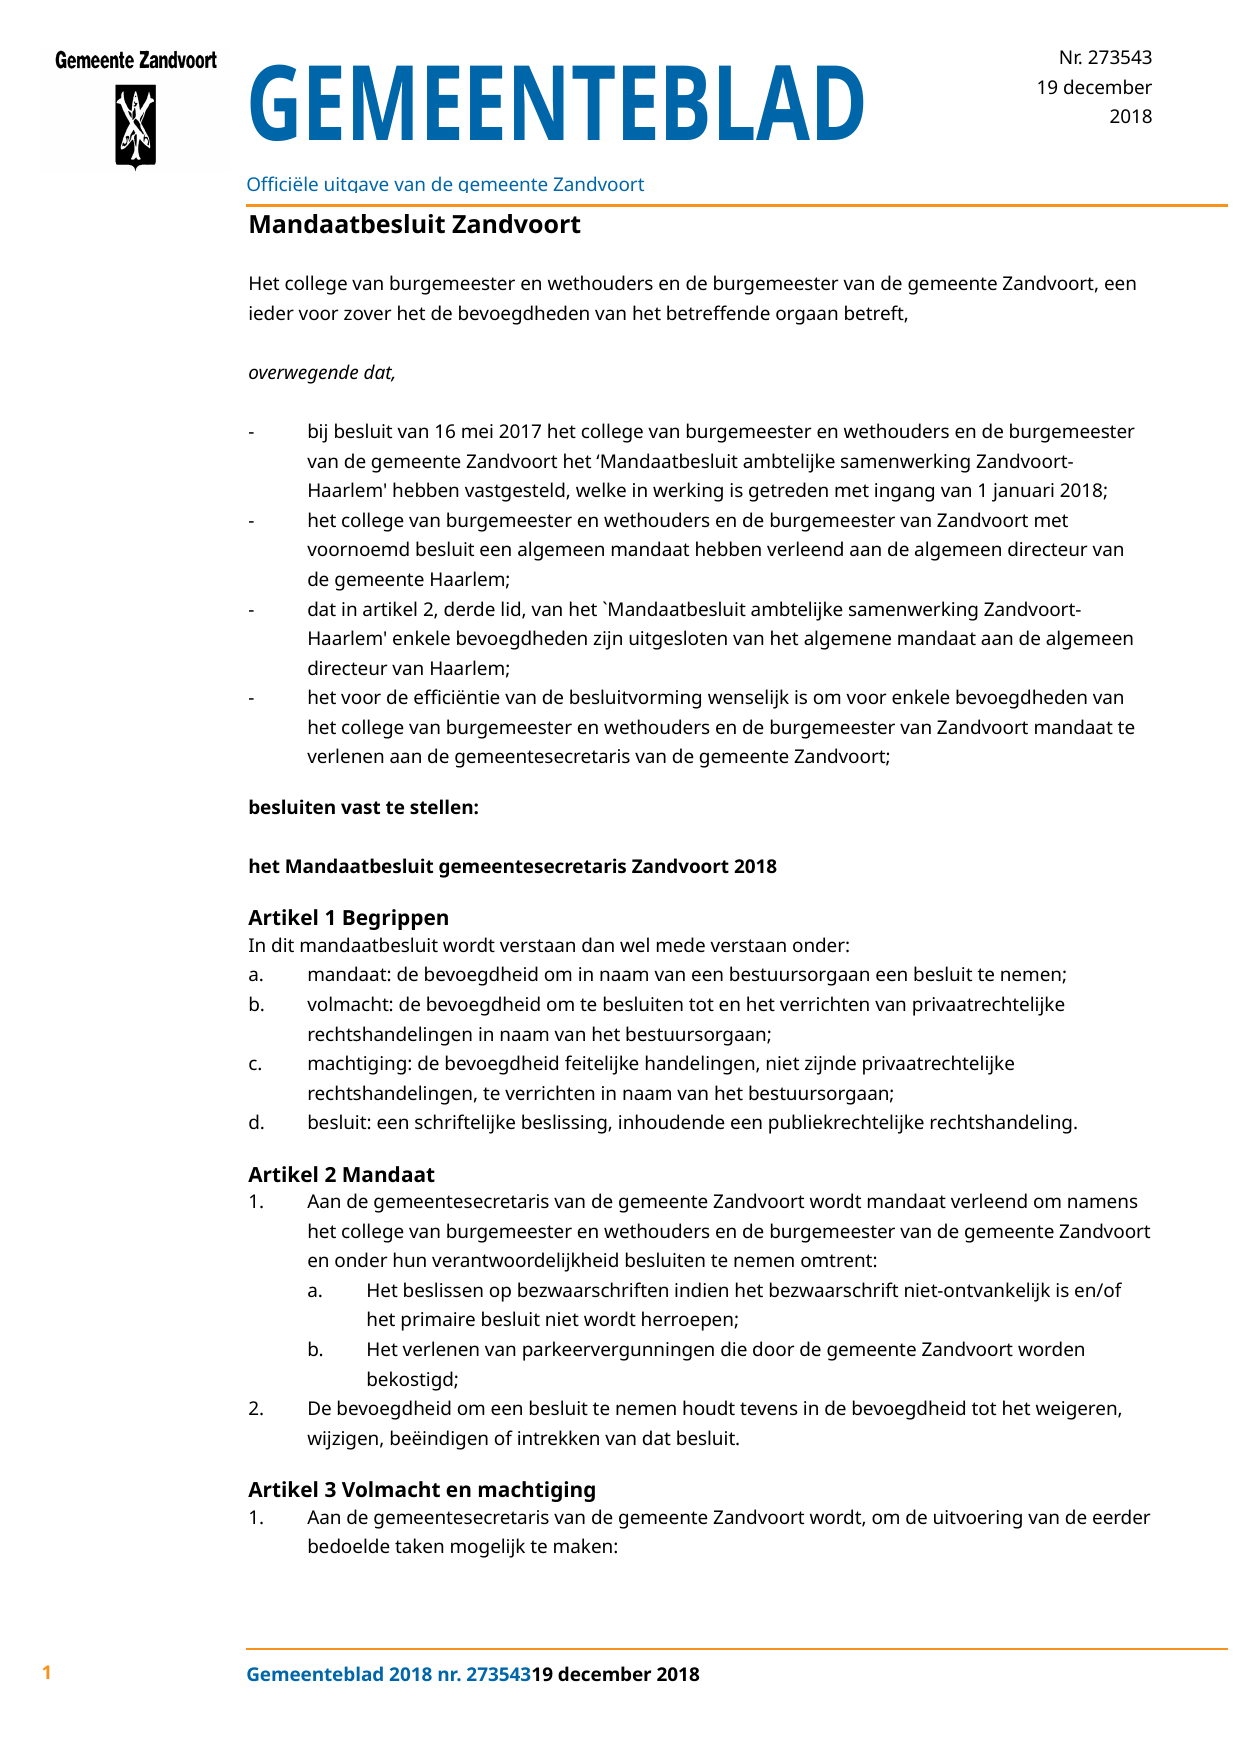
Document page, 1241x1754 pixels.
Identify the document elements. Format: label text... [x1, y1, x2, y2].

list besluit: een schriftelijke beslissing, inhoudende een publiekrechtelijke rechtshandeling. [248, 1109, 1152, 1135]
list Aan de gemeentesecretaris van de gemeente Zandvoort wordt mandaat verleend om namens het college van burgemeester en wethouders en de burgemeester van de gemeente Zandvoort en onder hun verantwoordelijkheid besluiten te nemen omtrent: [248, 1188, 1152, 1273]
list het college van burgemeester en wethouders en de burgemeester van Zandvoort met voornoemd besluit een algemeen mandaat hebben verleend aan de algemeen directeur van de gemeente Haarlem; [248, 507, 1152, 592]
text het Mandaatbesluit gemeentesecretaris Zandvoort 2018 [248, 853, 1152, 879]
list bij besluit van 16 mei 2017 het college van burgemeester en wethouders en de burgemeester van de gemeente Zandvoort het ‘Mandaatbesluit ambtelijke samenwerking Zandvoort-Haarlem' hebben vastgesteld, welke in werking is getreden met ingang van 1 januari 2018; [248, 418, 1152, 503]
text Mandaatbesluit Zandvoort [248, 207, 1152, 241]
picture [41, 47, 231, 172]
list De bevoegdheid om een besluit te nemen houdt tevens in de bevoegdheid tot het weigeren, wijzigen, beëindigen of intrekken van dat besluit. [248, 1395, 1152, 1451]
list Aan de gemeentesecretaris van de gemeente Zandvoort wordt, om de uitvoering van de eerder bedoelde taken mogelijk te maken: [248, 1504, 1152, 1559]
text Artikel 3 Volmacht en machtiging [248, 1475, 1152, 1504]
list mandaat: de bevoegdheid om in naam van een bestuursorgaan een besluit te nemen; [248, 962, 1152, 987]
text In dit mandaatbesluit wordt verstaan dan wel mede verstaan onder: [248, 932, 1152, 958]
list het voor de efficiëntie van de besluitvorming wenselijk is om voor enkele bevoegdheden van het college van burgemeester en wethouders en de burgemeester van Zandvoort mandaat te verlenen aan de gemeentesecretaris van de gemeente Zandvoort; [248, 684, 1152, 769]
list Het verlenen van parkeervergunningen die door de gemeente Zandvoort worden bekostigd; [307, 1336, 1152, 1392]
list dat in artikel 2, derde lid, van het `Mandaatbesluit ambtelijke samenwerking Zandvoort-Haarlem' enkele bevoegdheden zijn uitgesloten van het algemene mandaat aan de algemeen directeur van Haarlem; [248, 596, 1152, 681]
text overwegende dat, [248, 359, 1152, 385]
list volmacht: de bevoegdheid om te besluiten tot en het verrichten van privaatrechtelijke rechtshandelingen in naam van het bestuursorgaan; [248, 991, 1152, 1046]
text Artikel 1 Begrippen [248, 903, 1152, 932]
text besluiten vast te stellen: [248, 794, 1152, 820]
text Artikel 2 Mandaat [248, 1160, 1152, 1188]
text Het college van burgemeester en wethouders en de burgemeester van de gemeente Zandvoort, een ieder voor zover het de bevoegdheden van het betreffende orgaan betreft, [248, 270, 1152, 326]
list machtiging: de bevoegdheid feitelijke handelingen, niet zijnde privaatrechtelijke rechtshandelingen, te verrichten in naam van het bestuursorgaan; [248, 1050, 1152, 1106]
list Het beslissen op bezwaarschriften indien het bezwaarschrift niet-ontvankelijk is en/of het primaire besluit niet wordt herroepen; [307, 1277, 1152, 1332]
